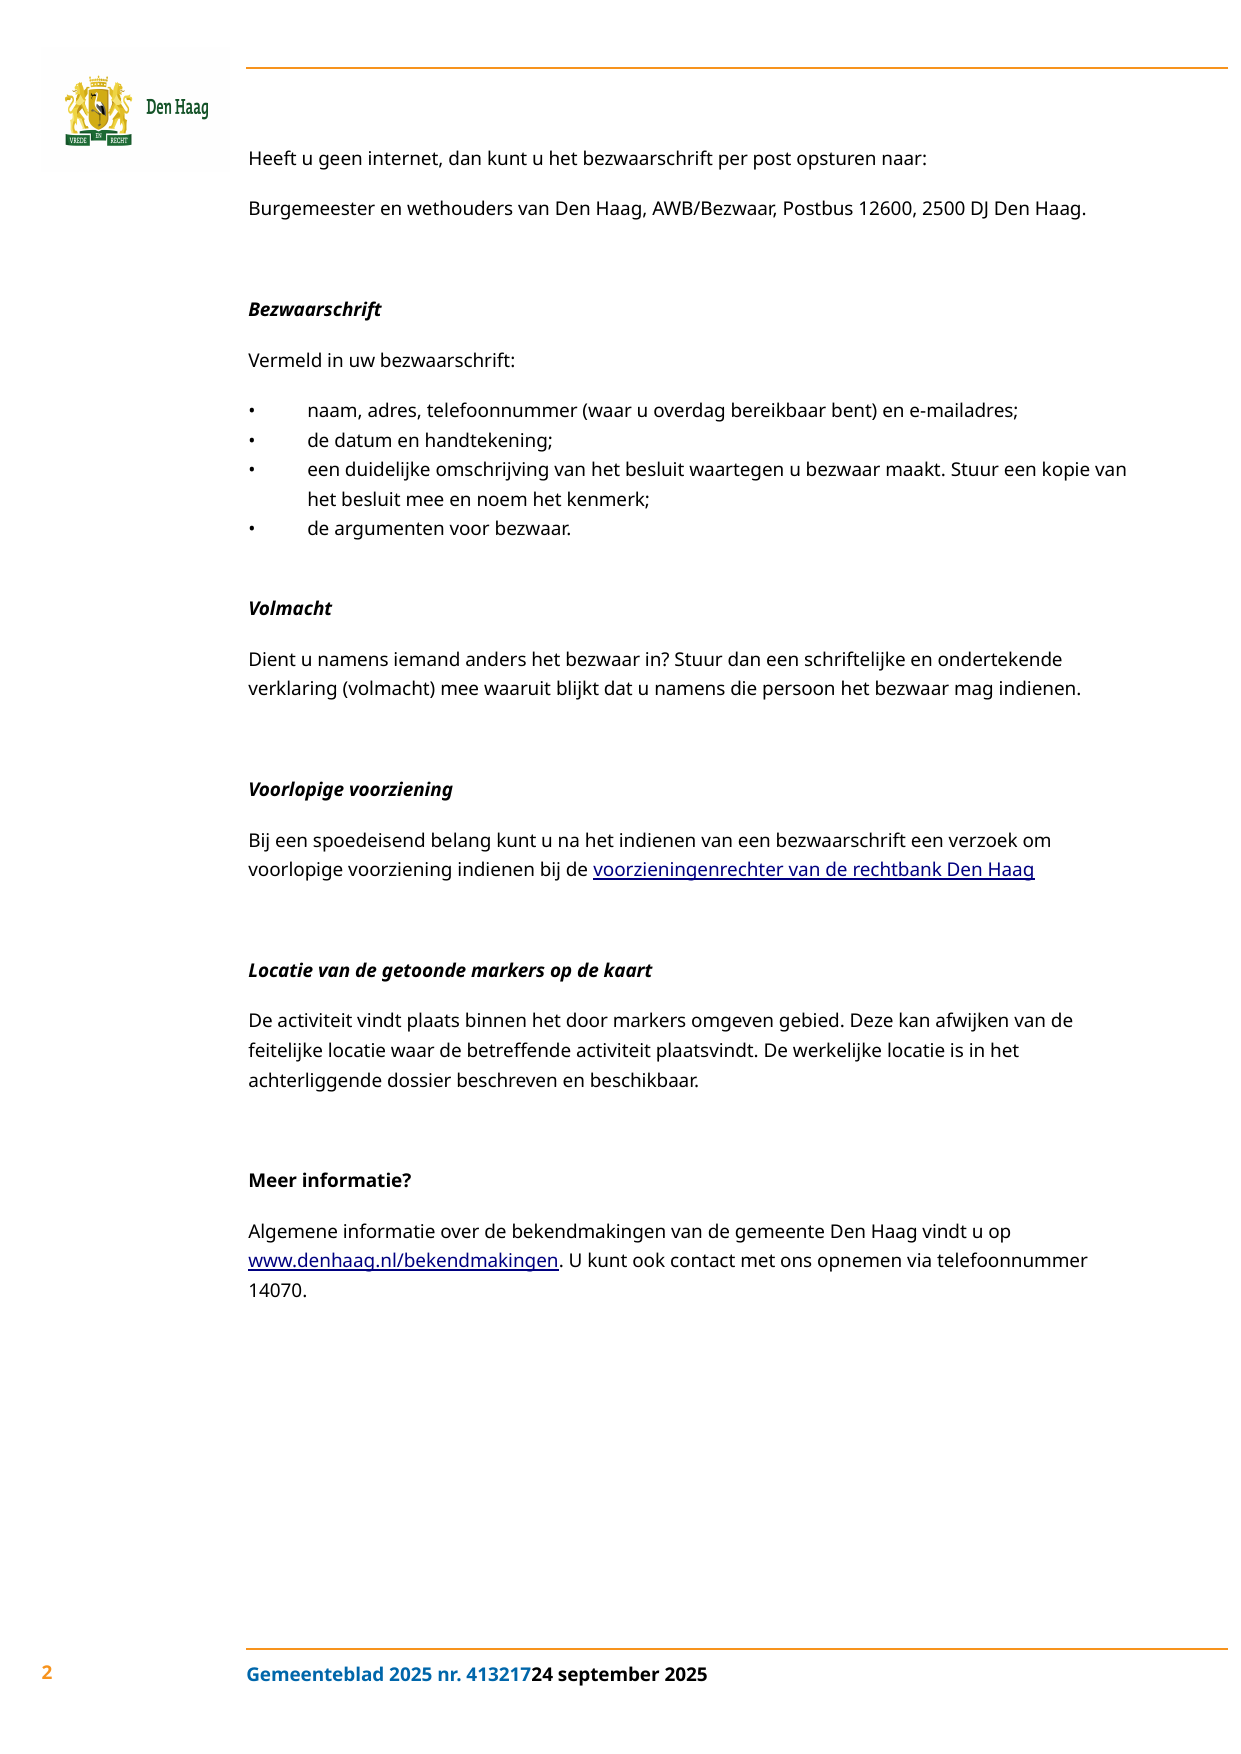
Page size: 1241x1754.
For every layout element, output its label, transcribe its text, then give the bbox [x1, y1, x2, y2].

text Voorlopige voorziening [248, 776, 1152, 802]
text Heeft u geen internet, dan kunt u het bezwaarschrift per post opsturen naar: [248, 145, 1152, 171]
picture [41, 47, 231, 172]
text Burgemeester en wethouders van Den Haag, AWB/Bezwaar, Postbus 12600, 2500 DJ Den Haag. [248, 196, 1152, 221]
list naam, adres, telefoonnummer (waar u overdag bereikbaar bent) en e-mailadres; [248, 397, 1152, 423]
text Volmacht [248, 596, 1152, 621]
text Algemene informatie over de bekendmakingen van de gemeente Den Haag vindt u op www.denhaag.nl/bekendmakingen. U kunt ook contact met ons opnemen via telefoonnummer 14070. [248, 1218, 1152, 1303]
text Bij een spoedeisend belang kunt u na het indienen van een bezwaarschrift een verzoek om voorlopige voorziening indienen bij de voorzieningenrechter van de rechtbank Den Haag [248, 827, 1152, 882]
text Meer informatie? [248, 1168, 1152, 1193]
text Bezwaarschrift [248, 296, 1152, 322]
list de argumenten voor bezwaar. [248, 516, 1152, 541]
list een duidelijke omschrijving van het besluit waartegen u bezwaar maakt. Stuur een kopie van het besluit mee en noem het kenmerk; [248, 456, 1152, 512]
text De activiteit vindt plaats binnen het door markers omgeven gebied. Deze kan afwijken van de feitelijke locatie waar de betreffende activiteit plaatsvindt. De werkelijke locatie is in het achterliggende dossier beschreven en beschikbaar. [248, 1008, 1152, 1093]
text Locatie van de getoonde markers op de kaart [248, 957, 1152, 983]
list de datum en handtekening; [248, 427, 1152, 453]
text Vermeld in uw bezwaarschrift: [248, 347, 1152, 373]
text Dient u namens iemand anders het bezwaar in? Stuur dan een schriftelijke en ondertekende verklaring (volmacht) mee waaruit blijkt dat u namens die persoon het bezwaar mag indienen. [248, 646, 1152, 701]
